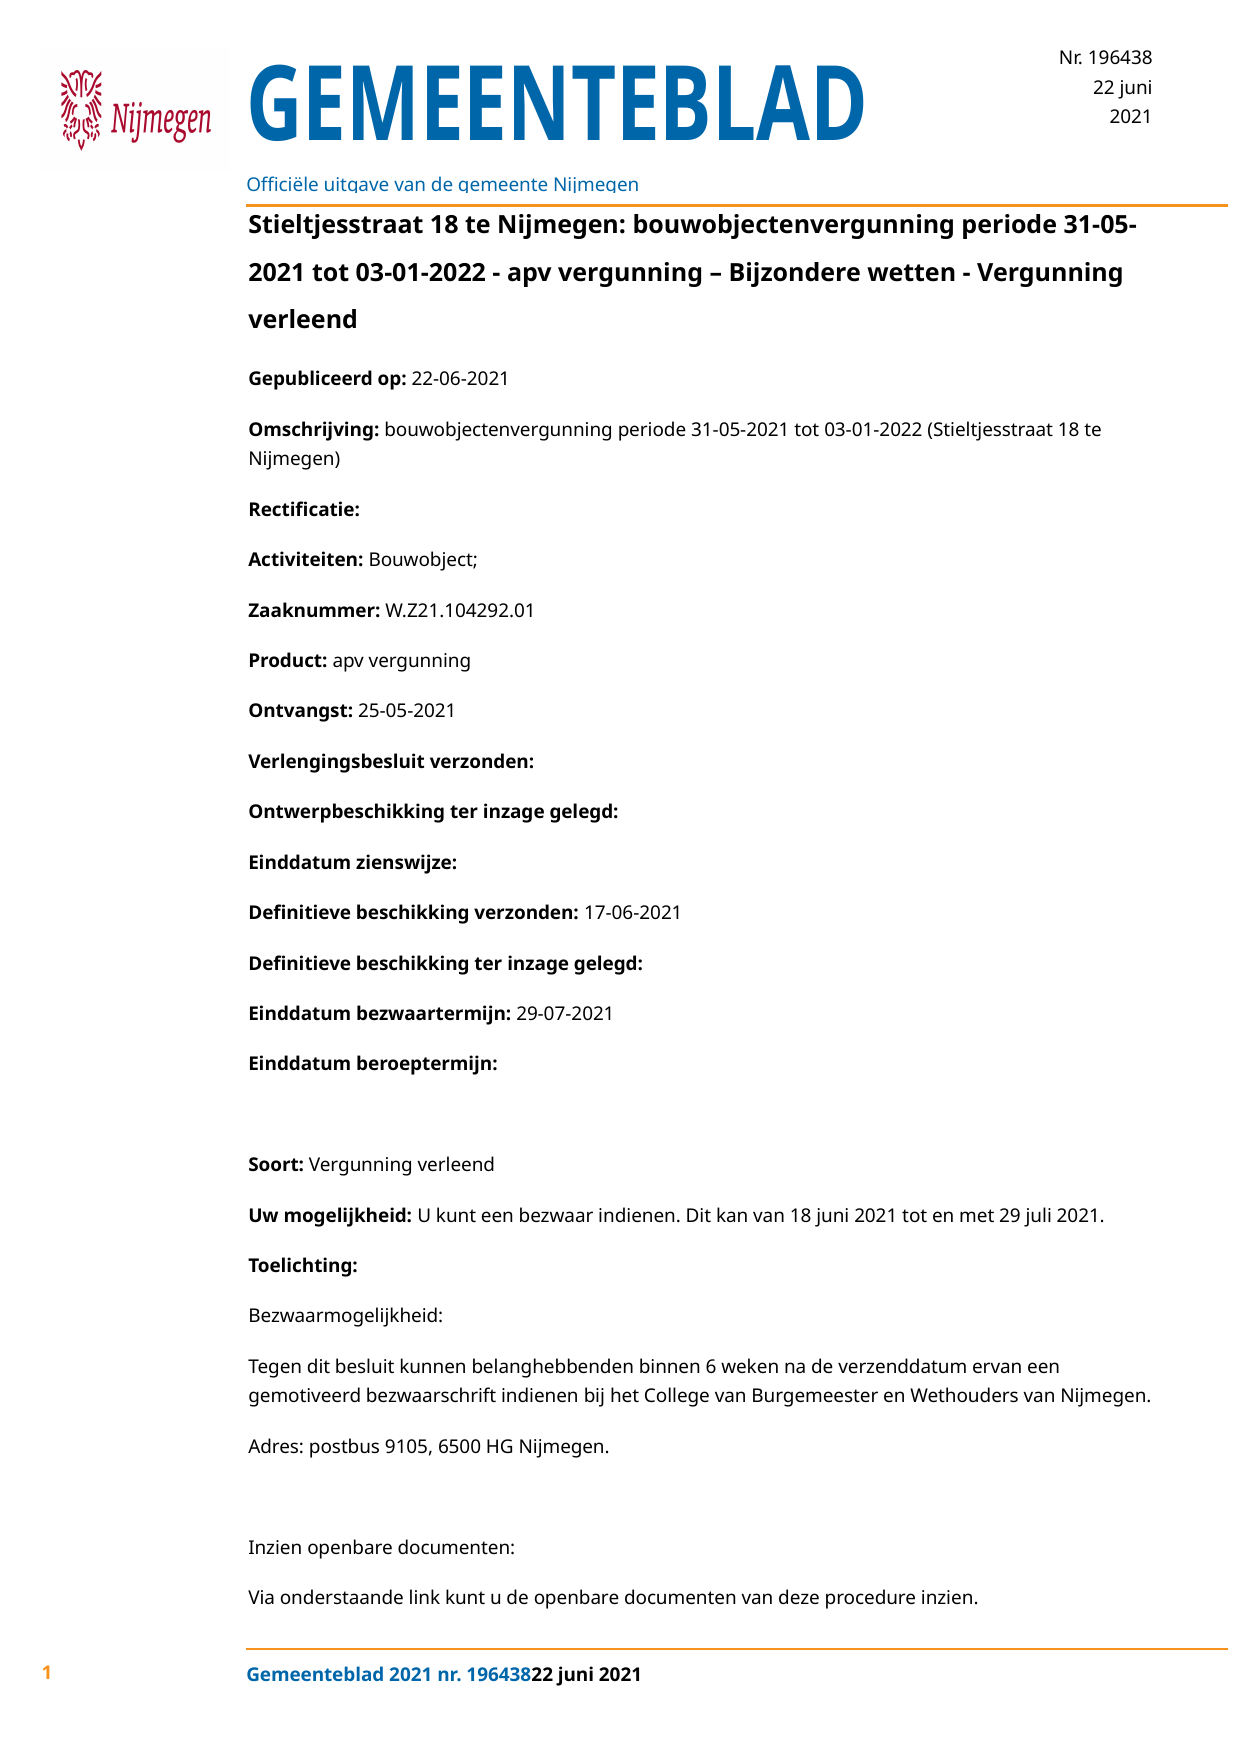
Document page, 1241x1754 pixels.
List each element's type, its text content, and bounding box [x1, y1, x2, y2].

text Definitieve beschikking ter inzage gelegd: [248, 950, 1152, 975]
text Omschrijving: bouwobjectenvergunning periode 31-05-2021 tot 03-01-2022 (Stieltjesstraat 18 te Nijmegen) [248, 416, 1152, 471]
text Einddatum beroeptermijn: [248, 1051, 1152, 1076]
text Adres: postbus 9105, 6500 HG Nijmegen. [248, 1433, 1152, 1459]
text Ontwerpbeschikking ter inzage gelegd: [248, 798, 1152, 824]
text Bezwaarmogelijkheid: [248, 1303, 1152, 1328]
text Toelichting: [248, 1252, 1152, 1278]
text Gepubliceerd op: 22-06-2021 [248, 366, 1152, 391]
text Einddatum zienswijze: [248, 849, 1152, 874]
text Soort: Vergunning verleend [248, 1151, 1152, 1177]
text Stieltjesstraat 18 te Nijmegen: bouwobjectenvergunning periode 31-05-2021 tot 03-01-2022 - apv vergunning – Bijzondere wetten - Vergunning verleend [248, 207, 1152, 336]
text Einddatum bezwaartermijn: 29-07-2021 [248, 1000, 1152, 1026]
text Definitieve beschikking verzonden: 17-06-2021 [248, 899, 1152, 925]
text Tegen dit besluit kunnen belanghebbenden binnen 6 weken na de verzenddatum ervan een gemotiveerd bezwaarschrift indienen bij het College van Burgemeester en Wethouders van Nijmegen. [248, 1353, 1152, 1408]
text Inzien openbare documenten: [248, 1534, 1152, 1559]
text Zaaknummer: W.Z21.104292.01 [248, 597, 1152, 622]
text Ontvangst: 25-05-2021 [248, 698, 1152, 723]
text Rectificatie: [248, 496, 1152, 522]
picture [41, 47, 231, 172]
text Verlengingsbesluit verzonden: [248, 748, 1152, 774]
text Uw mogelijkheid: U kunt een bezwaar indienen. Dit kan van 18 juni 2021 tot en met 29 juli 2021. [248, 1202, 1152, 1227]
text Via onderstaande link kunt u de openbare documenten van deze procedure inzien. [248, 1584, 1152, 1610]
text Product: apv vergunning [248, 647, 1152, 673]
text Activiteiten: Bouwobject; [248, 546, 1152, 572]
